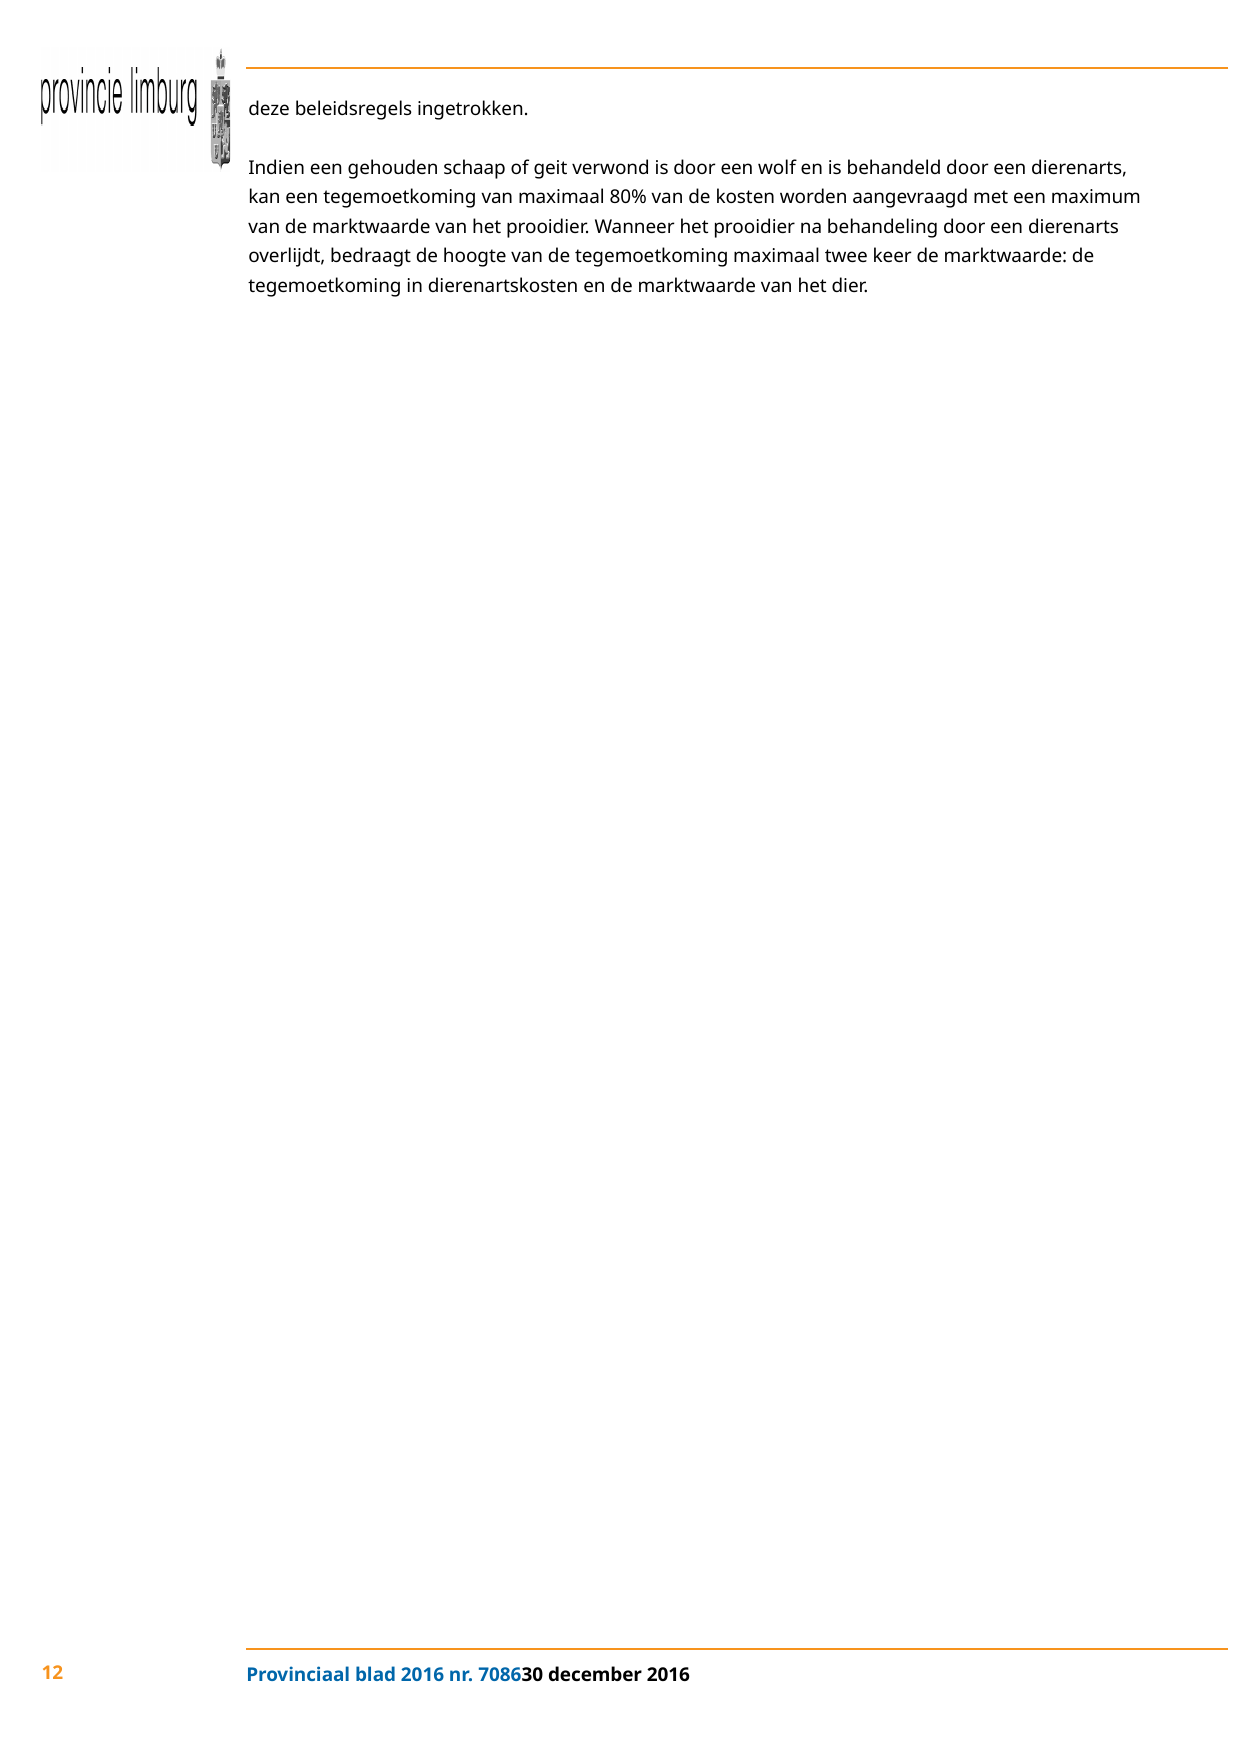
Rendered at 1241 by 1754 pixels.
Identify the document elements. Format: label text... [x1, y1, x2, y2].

text Indien een gehouden schaap of geit verwond is door een wolf en is behandeld door een dierenarts, kan een tegemoetkoming van maximaal 80% van de kosten worden aangevraagd met een maximum van de marktwaarde van het prooidier. Wanneer het prooidier na behandeling door een dierenarts overlijdt, bedraagt de hoogte van de tegemoetkoming maximaal twee keer de marktwaarde: de tegemoetkoming in dierenartskosten en de marktwaarde van het dier. [248, 154, 1152, 298]
text deze beleidsregels ingetrokken. [248, 95, 1152, 121]
picture [41, 47, 231, 172]
